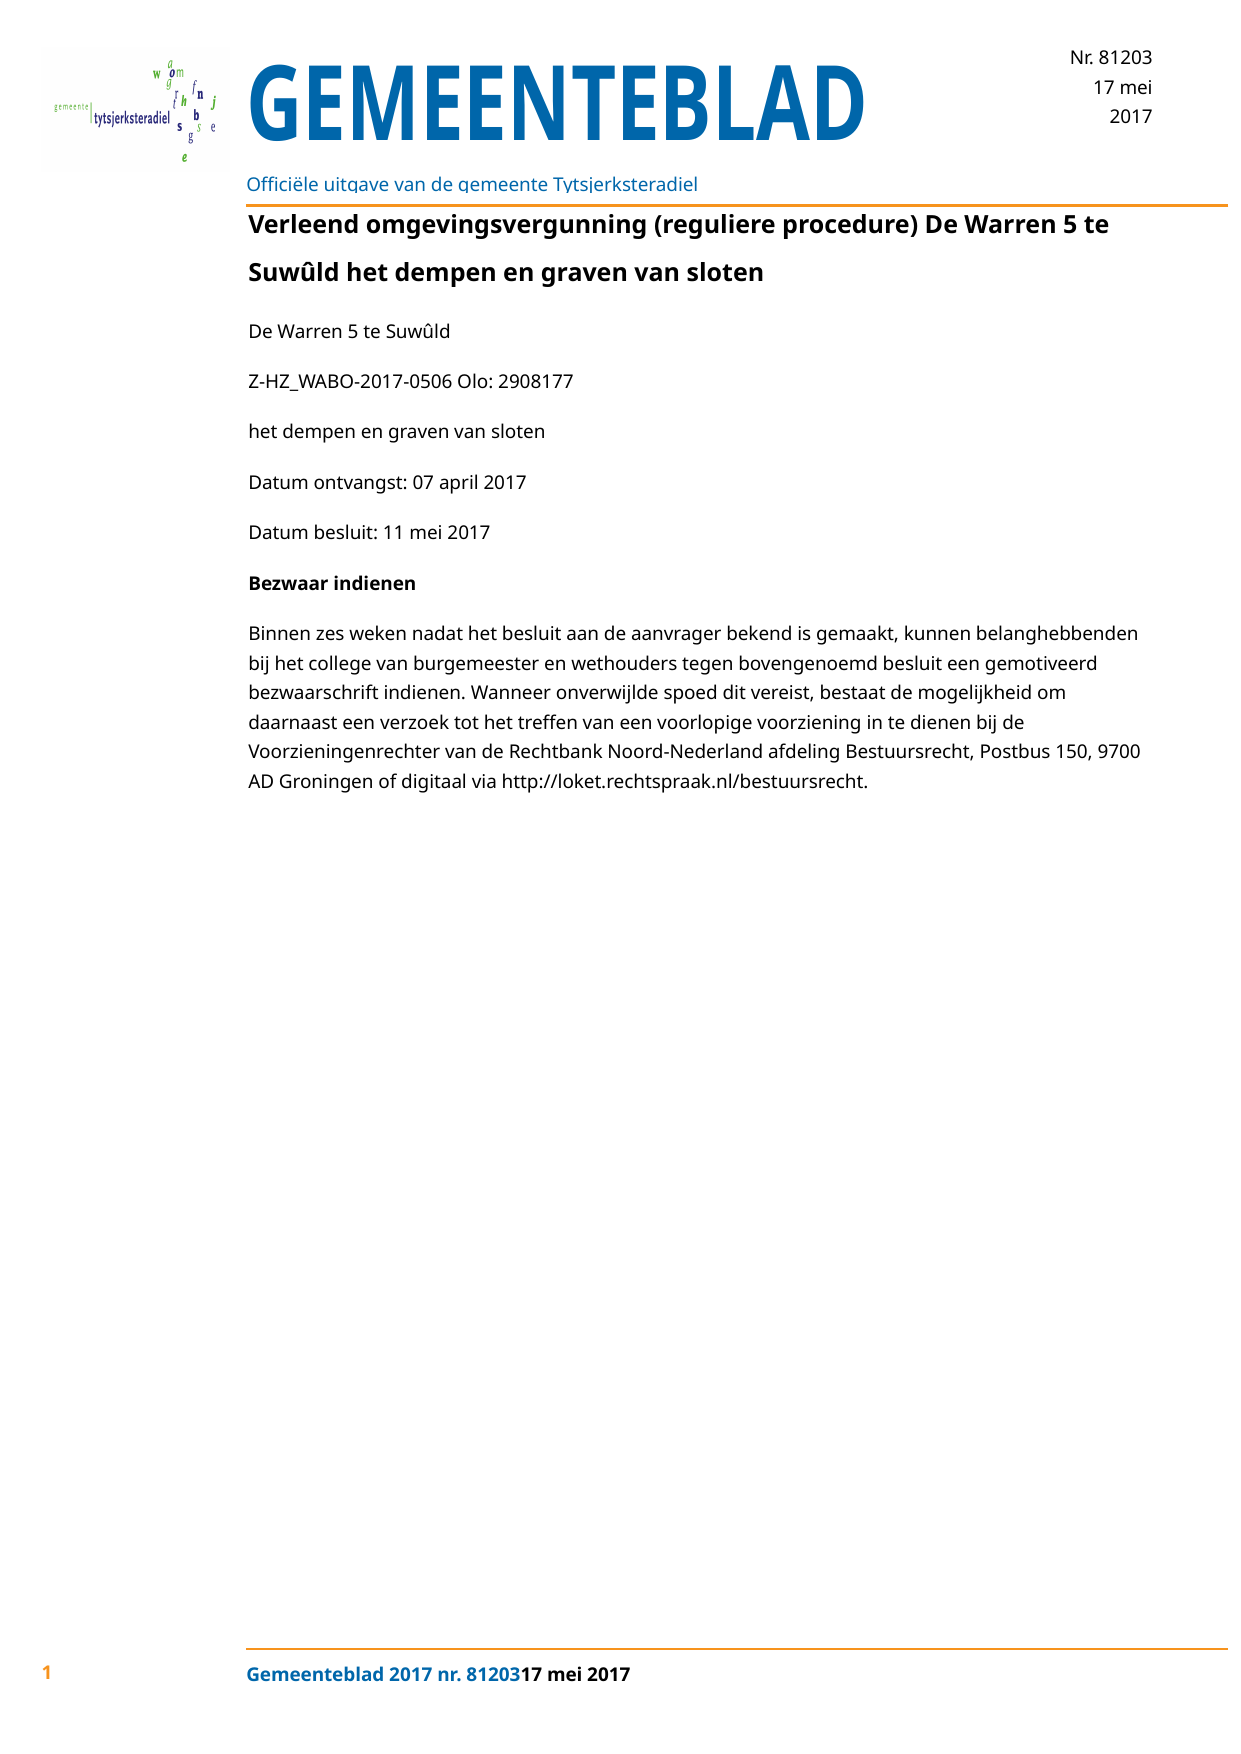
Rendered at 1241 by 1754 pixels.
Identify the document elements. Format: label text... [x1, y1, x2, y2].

text Z-HZ_WABO-2017-0506 Olo: 2908177 [248, 368, 1152, 394]
text Verleend omgevingsvergunning (reguliere procedure) De Warren 5 te Suwûld het dempen en graven van sloten [248, 207, 1152, 288]
text het dempen en graven van sloten [248, 419, 1152, 444]
text De Warren 5 te Suwûld [248, 318, 1152, 344]
picture [41, 47, 231, 172]
text Datum ontvangst: 07 april 2017 [248, 469, 1152, 495]
text Binnen zes weken nadat het besluit aan de aanvrager bekend is gemaakt, kunnen belanghebbenden bij het college van burgemeester en wethouders tegen bovengenoemd besluit een gemotiveerd bezwaarschrift indienen. Wanneer onverwijlde spoed dit vereist, bestaat de mogelijkheid om daarnaast een verzoek tot het treffen van een voorlopige voorziening in te dienen bij de Voorzieningenrechter van de Rechtbank Noord-Nederland afdeling Bestuursrecht, Postbus 150, 9700 AD Groningen of digitaal via http://loket.rechtspraak.nl/bestuursrecht. [248, 620, 1152, 794]
text Datum besluit: 11 mei 2017 [248, 519, 1152, 545]
text Bezwaar indienen [248, 570, 1152, 596]
